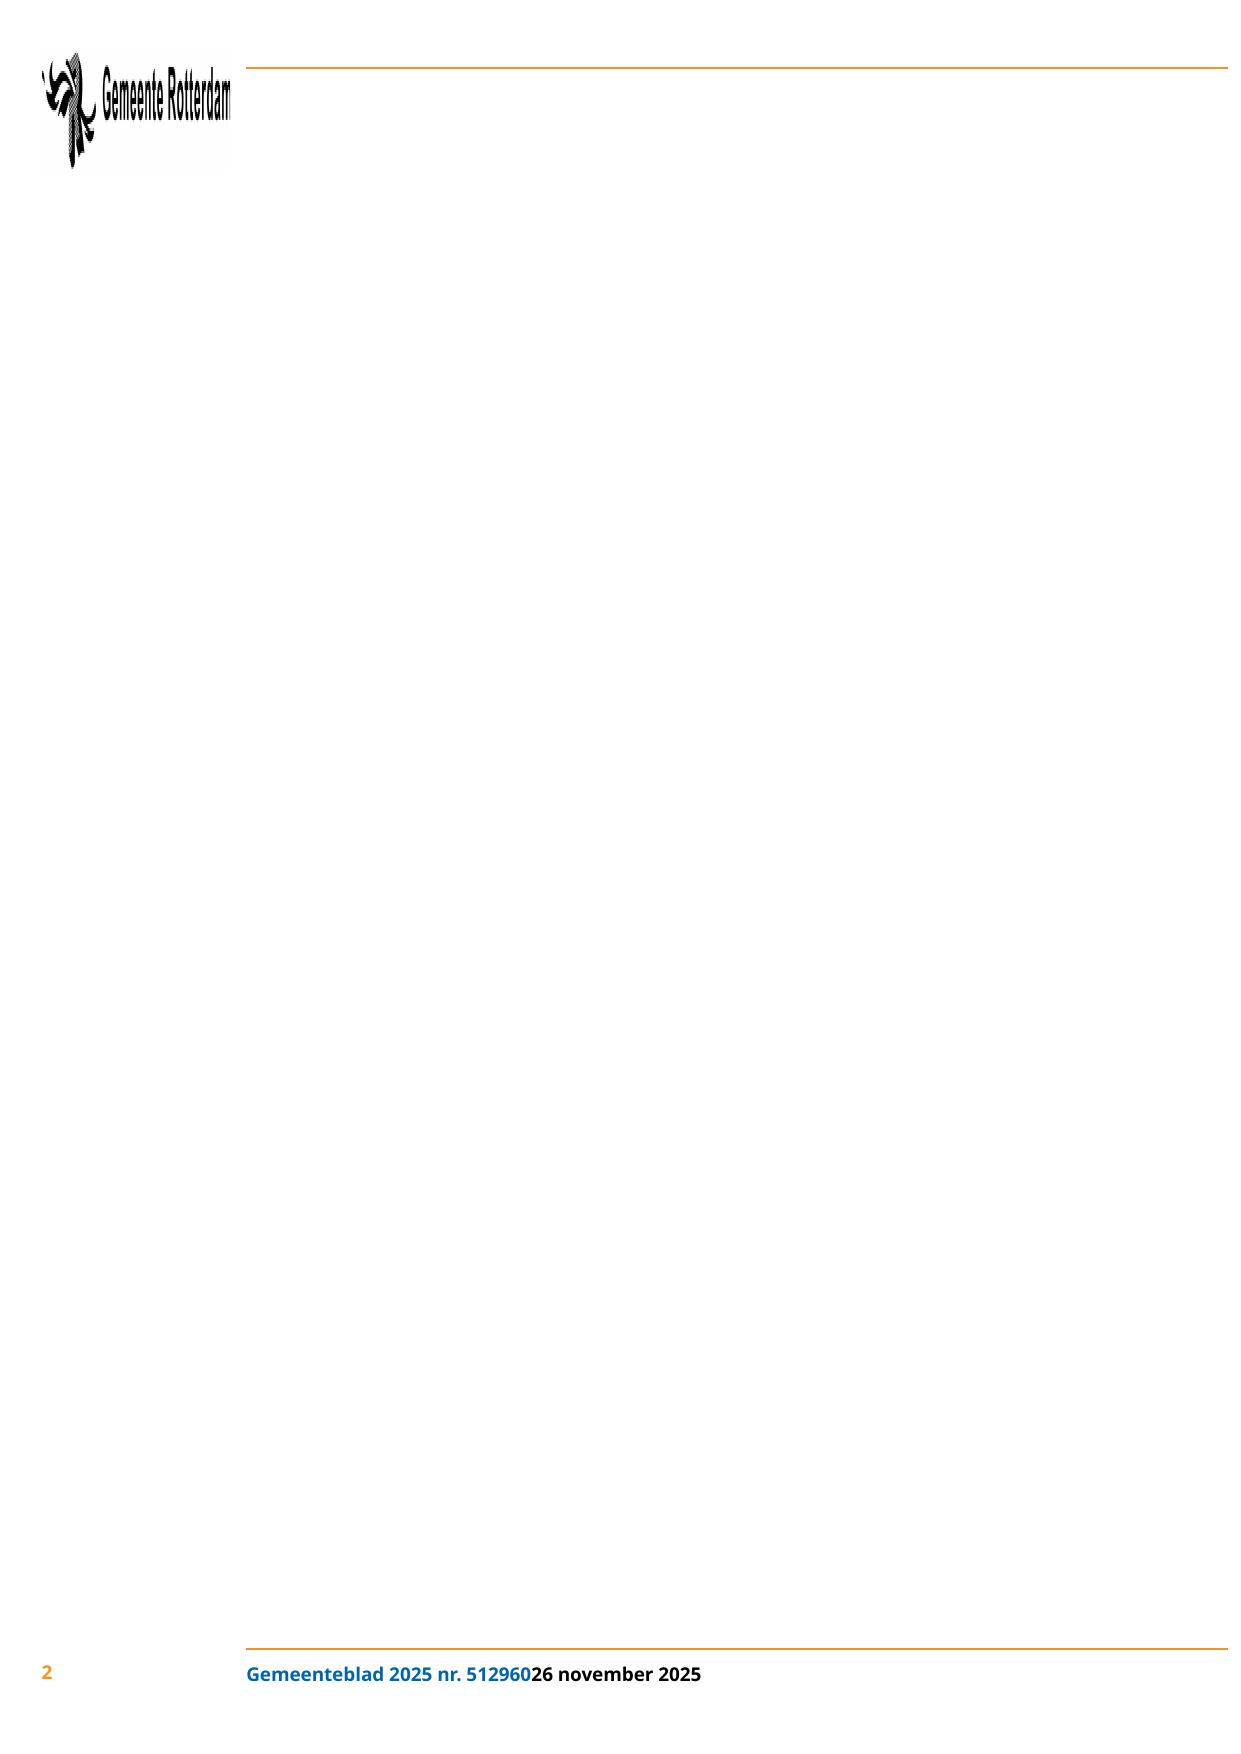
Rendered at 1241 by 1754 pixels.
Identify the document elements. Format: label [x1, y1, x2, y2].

picture [41, 47, 231, 172]
